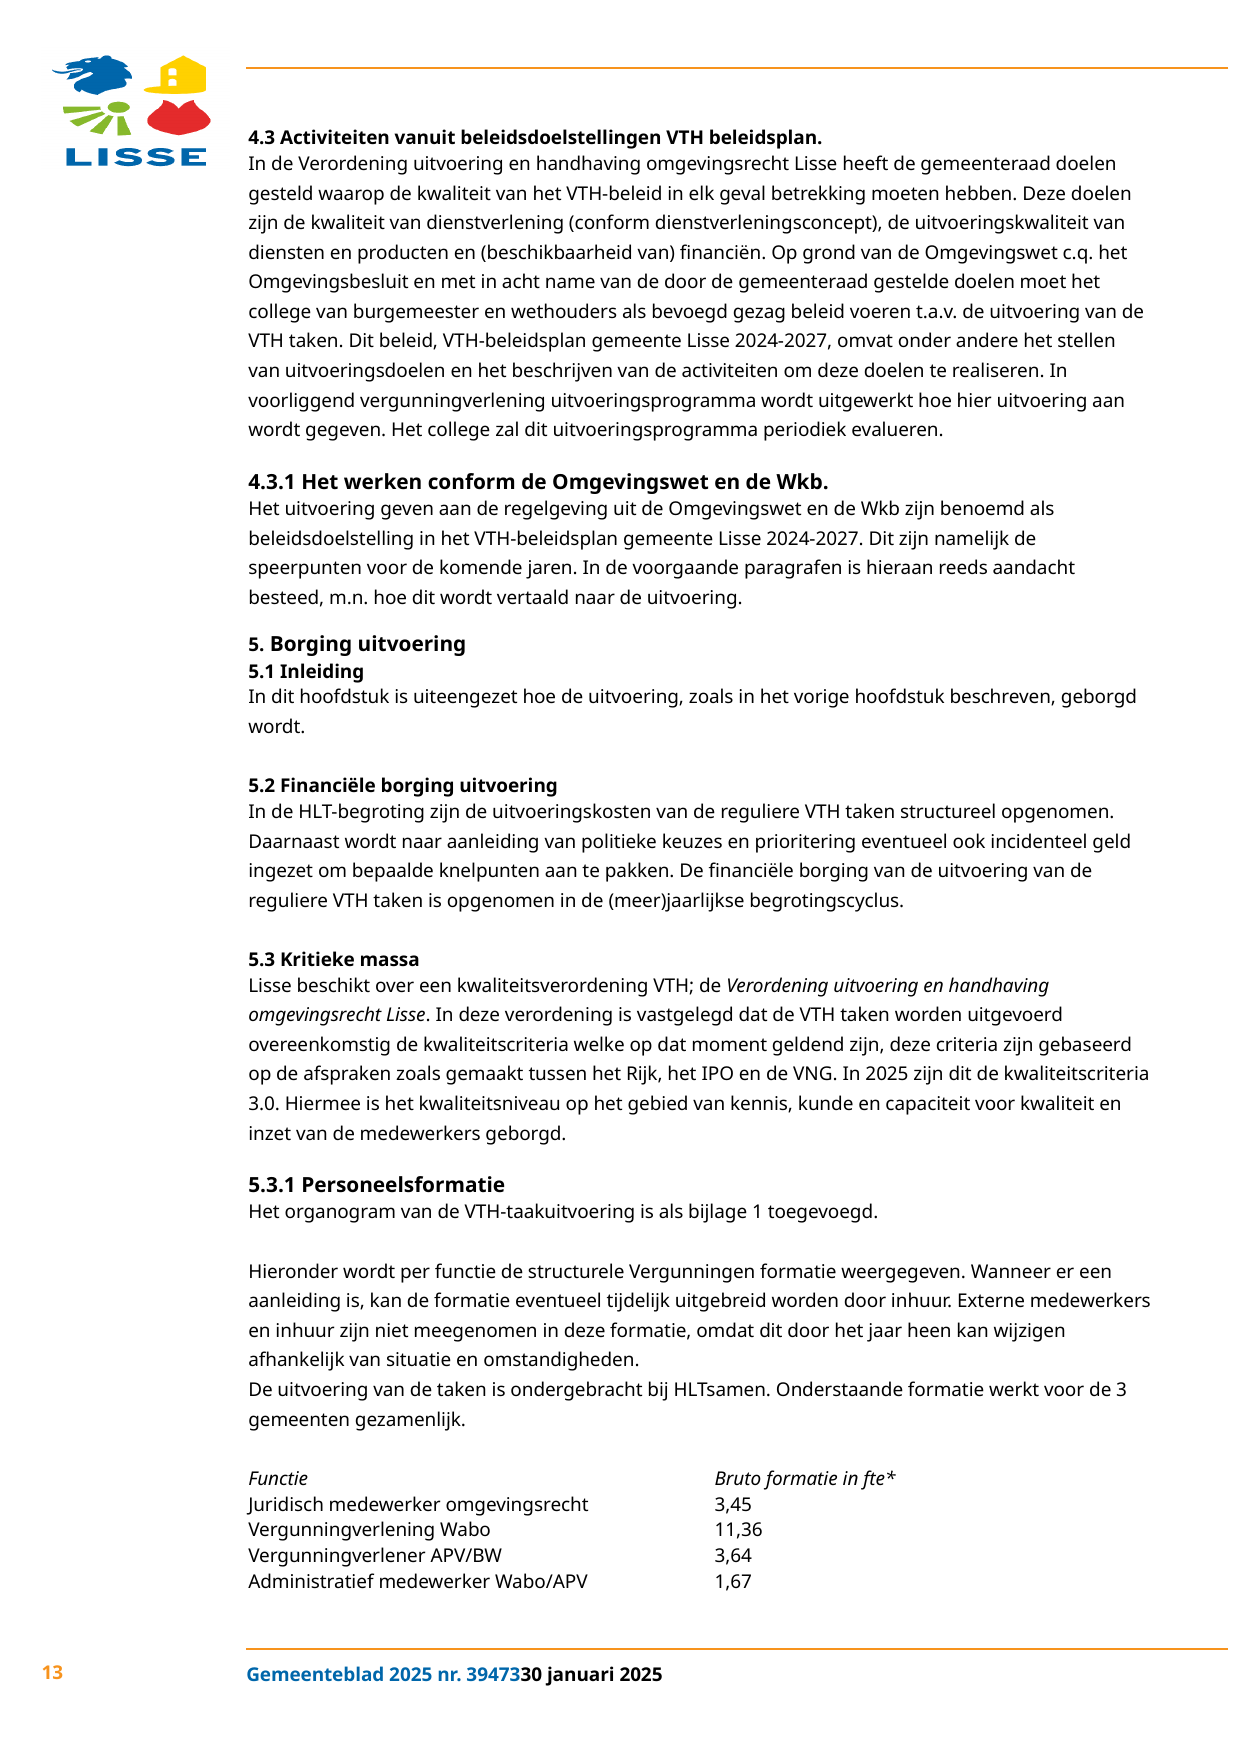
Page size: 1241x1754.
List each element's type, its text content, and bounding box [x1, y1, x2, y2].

text Het organogram van de VTH-taakuitvoering is als bijlage 1 toegevoegd. [248, 1199, 1152, 1224]
text In dit hoofdstuk is uiteengezet hoe de uitvoering, zoals in het vorige hoofdstuk beschreven, geborgd wordt. [248, 684, 1152, 739]
table_cell 3,45 [714, 1491, 1152, 1516]
text 4.3.1 Het werken conform de Omgevingswet en de Wkb. [248, 467, 1152, 495]
text 5.1 Inleiding [248, 658, 1152, 684]
text Hieronder wordt per functie de structurele Vergunningen formatie weergegeven. Wanneer er een aanleiding is, kan de formatie eventueel tijdelijk uitgebreid worden door inhuur. Externe medewerkers en inhuur zijn niet meegenomen in deze formatie, omdat dit door het jaar heen kan wijzigen afhankelijk van situatie en omstandigheden. [248, 1258, 1152, 1372]
table_cell 3,64 [714, 1542, 1152, 1568]
text De uitvoering van de taken is ondergebracht bij HLTsamen. Onderstaande formatie werkt voor de 3 gemeenten gezamenlijk. [248, 1376, 1152, 1431]
table_cell Vergunningverlening Wabo [248, 1516, 714, 1542]
text Lisse beschikt over een kwaliteitsverordening VTH; de Verordening uitvoering en handhaving omgevingsrecht Lisse. In deze verordening is vastgelegd dat de VTH taken worden uitgevoerd overeenkomstig de kwaliteitscriteria welke op dat moment geldend zijn, deze criteria zijn gebaseerd op de afspraken zoals gemaakt tussen het Rijk, het IPO en de VNG. In 2025 zijn dit de kwaliteitscriteria 3.0. Hiermee is het kwaliteitsniveau op het gebied van kennis, kunde en capaciteit voor kwaliteit en inzet van de medewerkers geborgd. [248, 972, 1152, 1146]
text 4.3 Activiteiten vanuit beleidsdoelstellingen VTH beleidsplan. [248, 124, 1152, 150]
table_cell Vergunningverlener APV/BW [248, 1542, 714, 1568]
text In de HLT-begroting zijn de uitvoeringskosten van de reguliere VTH taken structureel opgenomen. Daarnaast wordt naar aanleiding van politieke keuzes en prioritering eventueel ook incidenteel geld ingezet om bepaalde knelpunten aan te pakken. De financiële borging van de uitvoering van de reguliere VTH taken is opgenomen in de (meer)jaarlijkse begrotingscyclus. [248, 798, 1152, 913]
text In de Verordening uitvoering en handhaving omgevingsrecht Lisse heeft de gemeenteraad doelen gesteld waarop de kwaliteit van het VTH-beleid in elk geval betrekking moeten hebben. Deze doelen zijn de kwaliteit van dienstverlening (conform dienstverleningsconcept), de uitvoeringskwaliteit van diensten en producten en (beschikbaarheid van) financiën. Op grond van de Omgevingswet c.q. het Omgevingsbesluit en met in acht name van de door de gemeenteraad gestelde doelen moet het college van burgemeester en wethouders als bevoegd gezag beleid voeren t.a.v. de uitvoering van de VTH taken. Dit beleid, VTH-beleidsplan gemeente Lisse 2024-2027, omvat onder andere het stellen van uitvoeringsdoelen en het beschrijven van de activiteiten om deze doelen te realiseren. In voorliggend vergunningverlening uitvoeringsprogramma wordt uitgewerkt hoe hier uitvoering aan wordt gegeven. Het college zal dit uitvoeringsprogramma periodiek evalueren. [248, 150, 1152, 442]
table_header Functie [248, 1465, 714, 1491]
table_header Bruto formatie in fte* [714, 1465, 1152, 1491]
table_cell Administratief medewerker Wabo/APV [248, 1568, 714, 1594]
picture [41, 47, 231, 172]
text 5. Borging uitvoering [248, 629, 1152, 658]
table_cell 1,67 [714, 1568, 1152, 1594]
text Het uitvoering geven aan de regelgeving uit de Omgevingswet en de Wkb zijn benoemd als beleidsdoelstelling in het VTH-beleidsplan gemeente Lisse 2024-2027. Dit zijn namelijk de speerpunten voor de komende jaren. In de voorgaande paragrafen is hieraan reeds aandacht besteed, m.n. hoe dit wordt vertaald naar de uitvoering. [248, 495, 1152, 610]
table_cell 11,36 [714, 1516, 1152, 1542]
text 5.2 Financiële borging uitvoering [248, 772, 1152, 798]
text 5.3.1 Personeelsformatie [248, 1170, 1152, 1199]
text 5.3 Kritieke massa [248, 946, 1152, 972]
table_cell Juridisch medewerker omgevingsrecht [248, 1491, 714, 1516]
